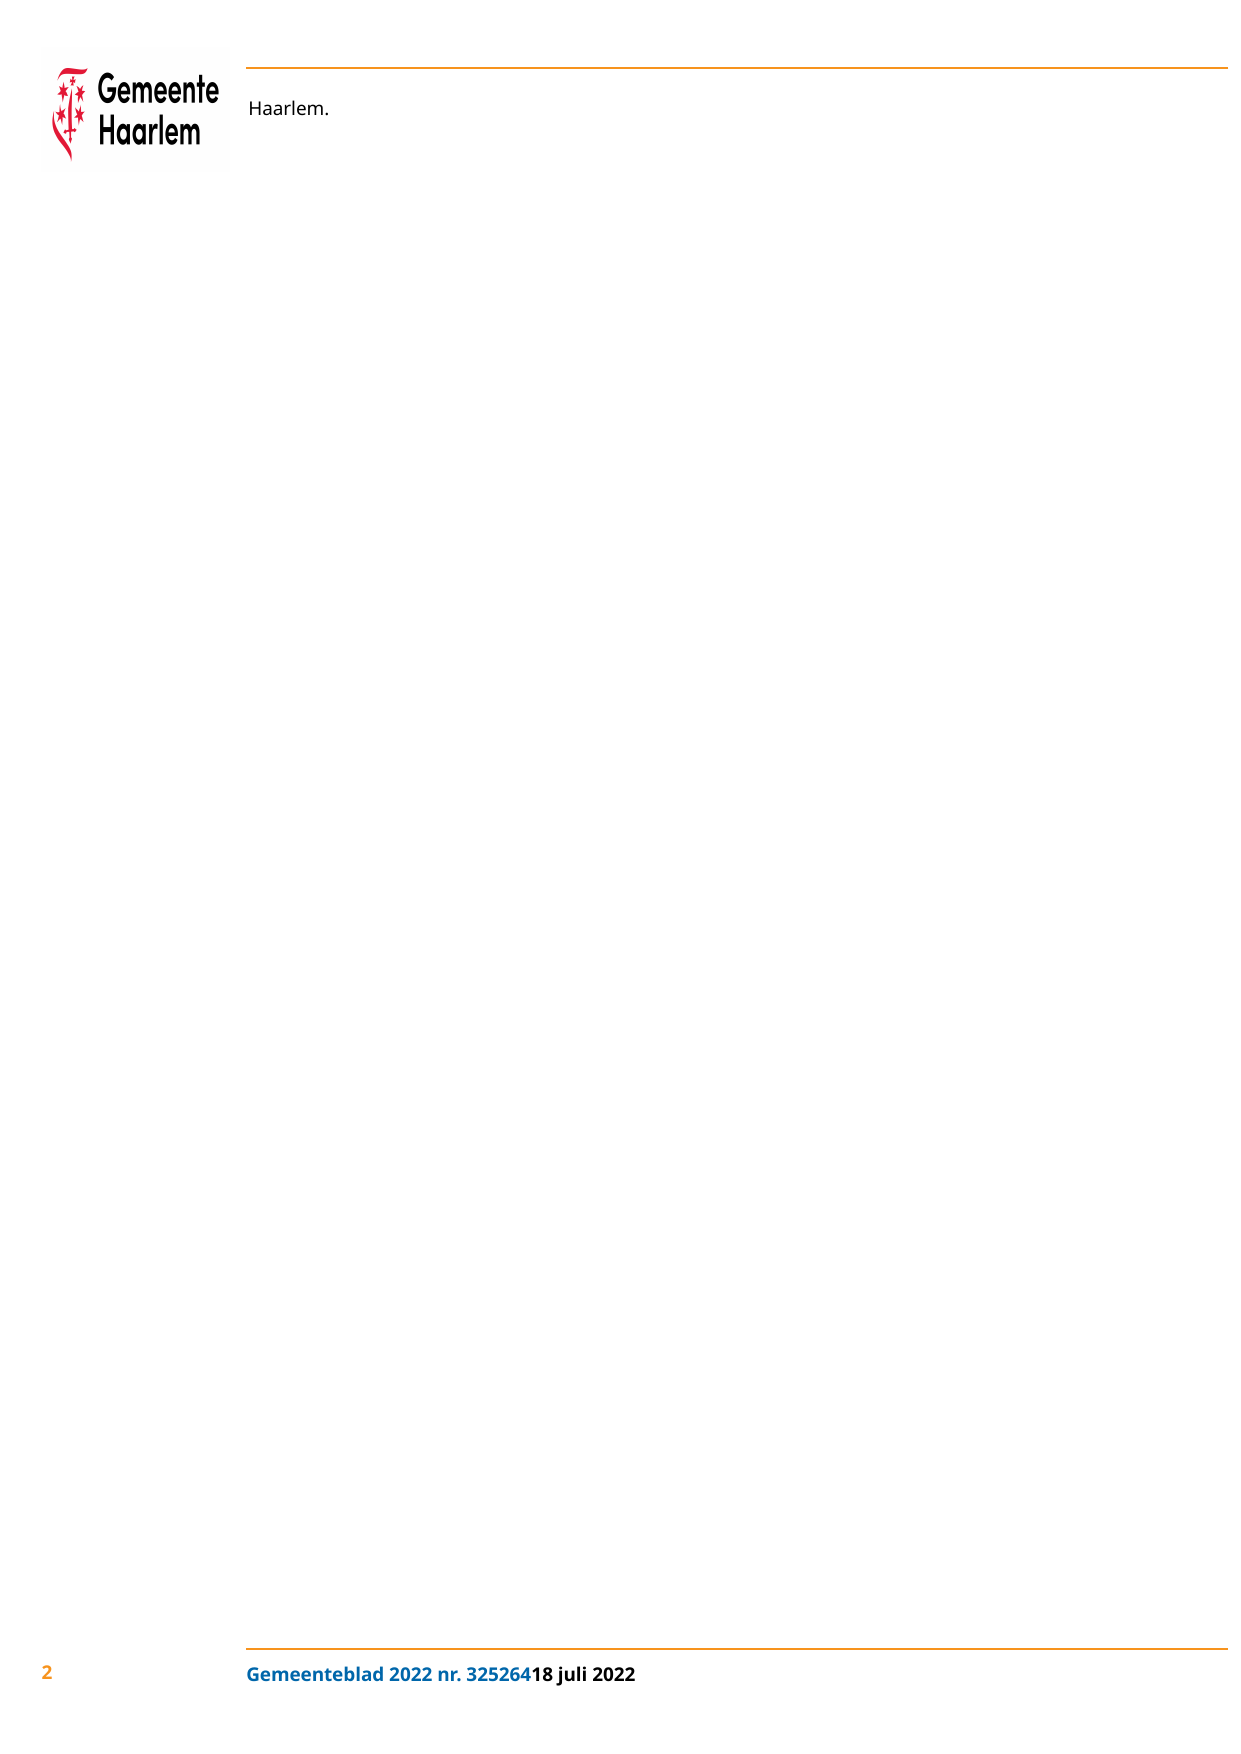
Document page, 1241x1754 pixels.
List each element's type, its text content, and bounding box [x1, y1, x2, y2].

picture [41, 47, 231, 172]
text Haarlem. [248, 95, 1152, 121]
